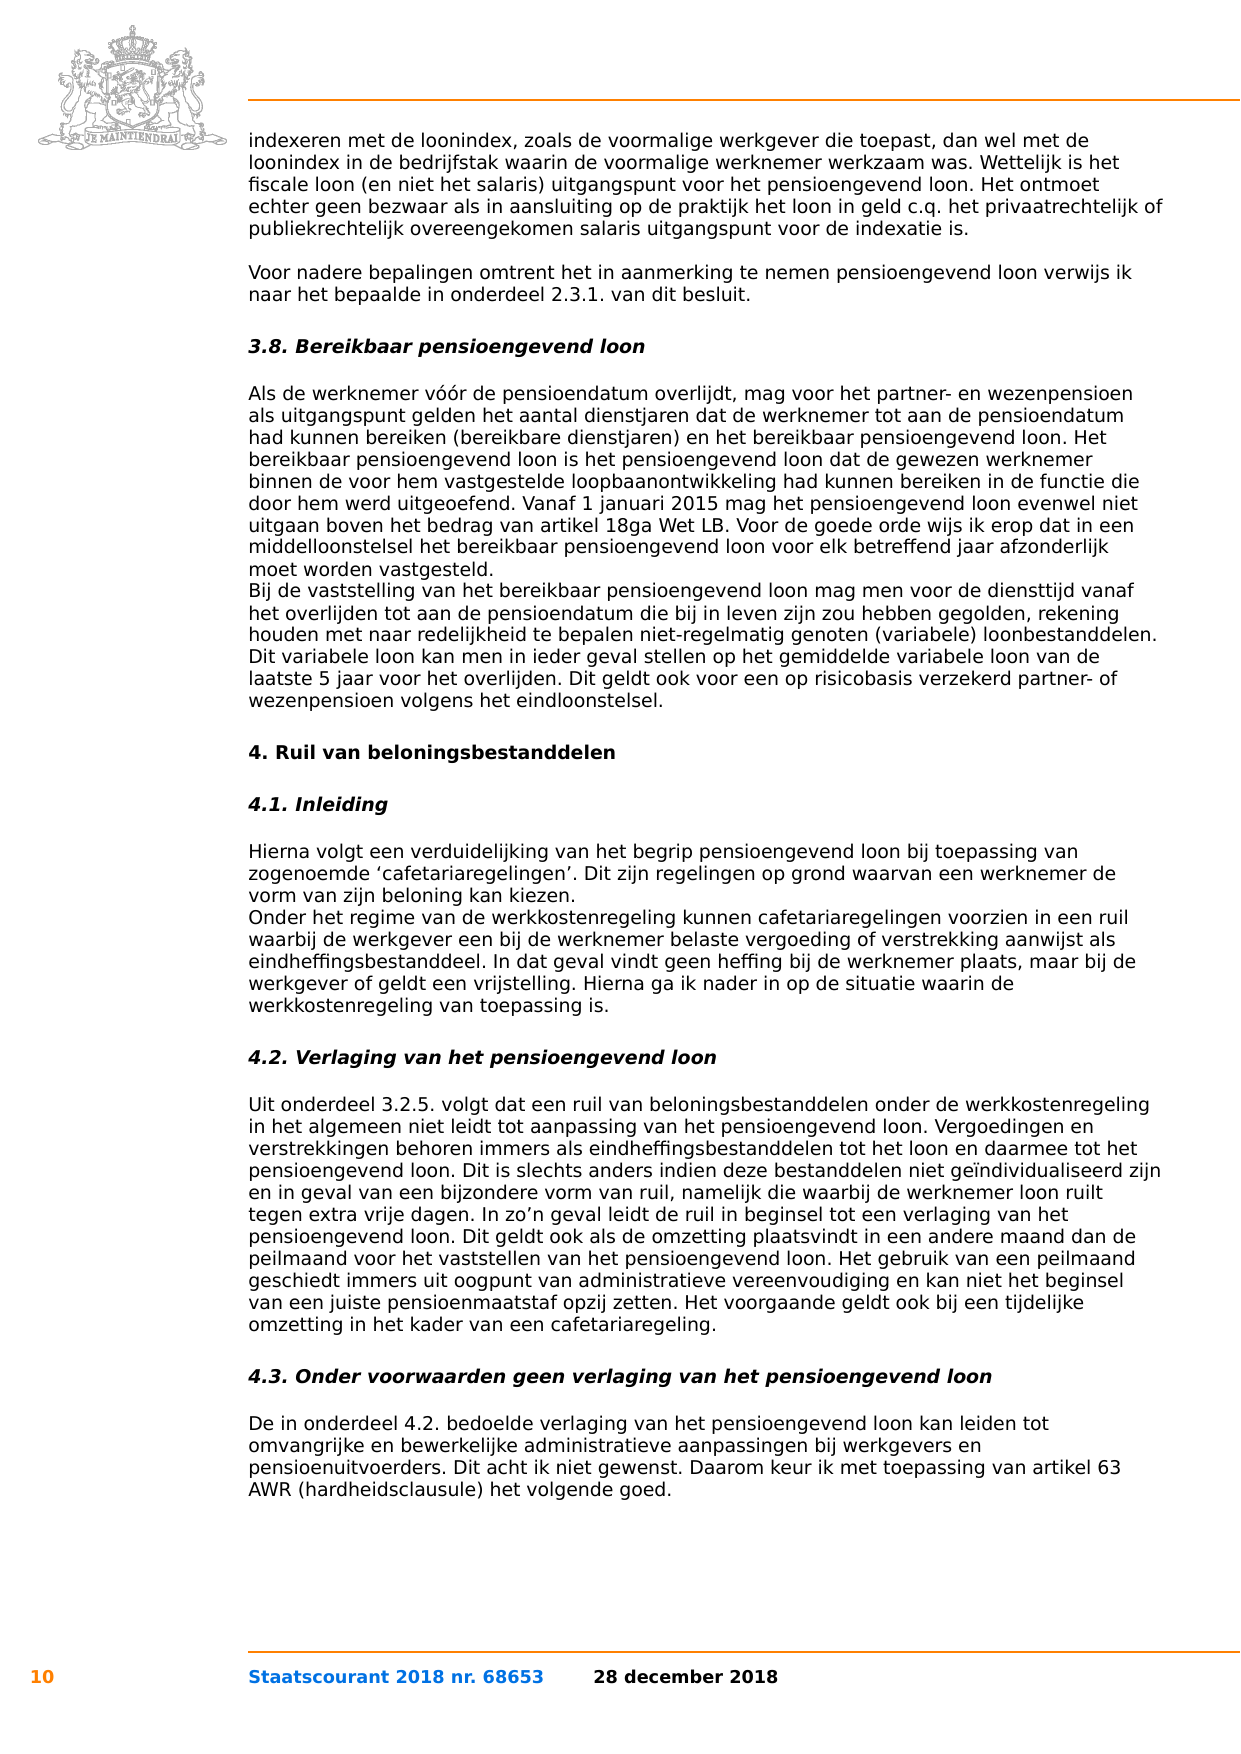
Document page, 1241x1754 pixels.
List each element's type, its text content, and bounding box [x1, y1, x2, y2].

text Als de werknemer vóór de pensioendatum overlijdt, mag voor het partner- en wezenpensioen als uitgangspunt gelden het aantal dienstjaren dat de werknemer tot aan de pensioendatum had kunnen bereiken (bereikbare dienstjaren) en het bereikbaar pensioengevend loon. Het bereikbaar pensioengevend loon is het pensioengevend loon dat de gewezen werknemer binnen de voor hem vastgestelde loopbaanontwikkeling had kunnen bereiken in de functie die door hem werd uitgeoefend. Vanaf 1 januari 2015 mag het pensioengevend loon evenwel niet uitgaan boven het bedrag van artikel 18ga Wet LB. Voor de goede orde wijs ik erop dat in een middelloonstelsel het bereikbaar pensioengevend loon voor elk betreffend jaar afzonderlijk moet worden vastgesteld. [248, 383, 1163, 580]
picture [38, 25, 227, 150]
text De in onderdeel 4.2. bedoelde verlaging van het pensioengevend loon kan leiden tot omvangrijke en bewerkelijke administratieve aanpassingen bij werkgevers en pensioenuitvoerders. Dit acht ik niet gewenst. Daarom keur ik met toepassing van artikel 63 AWR (hardheidsclausule) het volgende goed. [248, 1413, 1163, 1501]
subtitle 3.8. Bereikbaar pensioengevend loon [248, 336, 1163, 358]
text Onder het regime van de werkkostenregeling kunnen cafetariaregelingen voorzien in een ruil waarbij de werkgever een bij de werknemer belaste vergoeding of verstrekking aanwijst als eindheffingsbestanddeel. In dat geval vindt geen heffing bij de werknemer plaats, maar bij de werkgever of geldt een vrijstelling. Hierna ga ik nader in op de situatie waarin de werkkostenregeling van toepassing is. [248, 907, 1163, 1017]
text indexeren met de loonindex, zoals de voormalige werkgever die toepast, dan wel met de loonindex in de bedrijfstak waarin de voormalige werknemer werkzaam was. Wettelijk is het fiscale loon (en niet het salaris) uitgangspunt voor het pensioengevend loon. Het ontmoet echter geen bezwaar als in aansluiting op de praktijk het loon in geld c.q. het privaatrechtelijk of publiekrechtelijk overeengekomen salaris uitgangspunt voor de indexatie is. [248, 130, 1163, 240]
subtitle 4. Ruil van beloningsbestanddelen [248, 742, 1163, 764]
text Bij de vaststelling van het bereikbaar pensioengevend loon mag men voor de diensttijd vanaf het overlijden tot aan de pensioendatum die bij in leven zijn zou hebben gegolden, rekening houden met naar redelijkheid te bepalen niet-regelmatig genoten (variabele) loonbestanddelen. Dit variabele loon kan men in ieder geval stellen op het gemiddelde variabele loon van de laatste 5 jaar voor het overlijden. Dit geldt ook voor een op risicobasis verzekerd partner- of wezenpensioen volgens het eindloonstelsel. [248, 580, 1163, 712]
subtitle 4.3. Onder voorwaarden geen verlaging van het pensioengevend loon [248, 1366, 1163, 1388]
text Hierna volgt een verduidelijking van het begrip pensioengevend loon bij toepassing van zogenoemde ‘cafetariaregelingen’. Dit zijn regelingen op grond waarvan een werknemer de vorm van zijn beloning kan kiezen. [248, 841, 1163, 907]
text Voor nadere bepalingen omtrent het in aanmerking te nemen pensioengevend loon verwijs ik naar het bepaalde in onderdeel 2.3.1. van dit besluit. [248, 262, 1163, 306]
subtitle 4.1. Inleiding [248, 794, 1163, 816]
text Uit onderdeel 3.2.5. volgt dat een ruil van beloningsbestanddelen onder de werkkostenregeling in het algemeen niet leidt tot aanpassing van het pensioengevend loon. Vergoedingen en verstrekkingen behoren immers als eindheffingsbestanddelen tot het loon en daarmee tot het pensioengevend loon. Dit is slechts anders indien deze bestanddelen niet geïndividualiseerd zijn en in geval van een bijzondere vorm van ruil, namelijk die waarbij de werknemer loon ruilt tegen extra vrije dagen. In zo’n geval leidt de ruil in beginsel tot een verlaging van het pensioengevend loon. Dit geldt ook als de omzetting plaatsvindt in een andere maand dan de peilmaand voor het vaststellen van het pensioengevend loon. Het gebruik van een peilmaand geschiedt immers uit oogpunt van administratieve vereenvoudiging en kan niet het beginsel van een juiste pensioenmaatstaf opzij zetten. Het voorgaande geldt ook bij een tijdelijke omzetting in het kader van een cafetariaregeling. [248, 1094, 1163, 1336]
subtitle 4.2. Verlaging van het pensioengevend loon [248, 1047, 1163, 1069]
